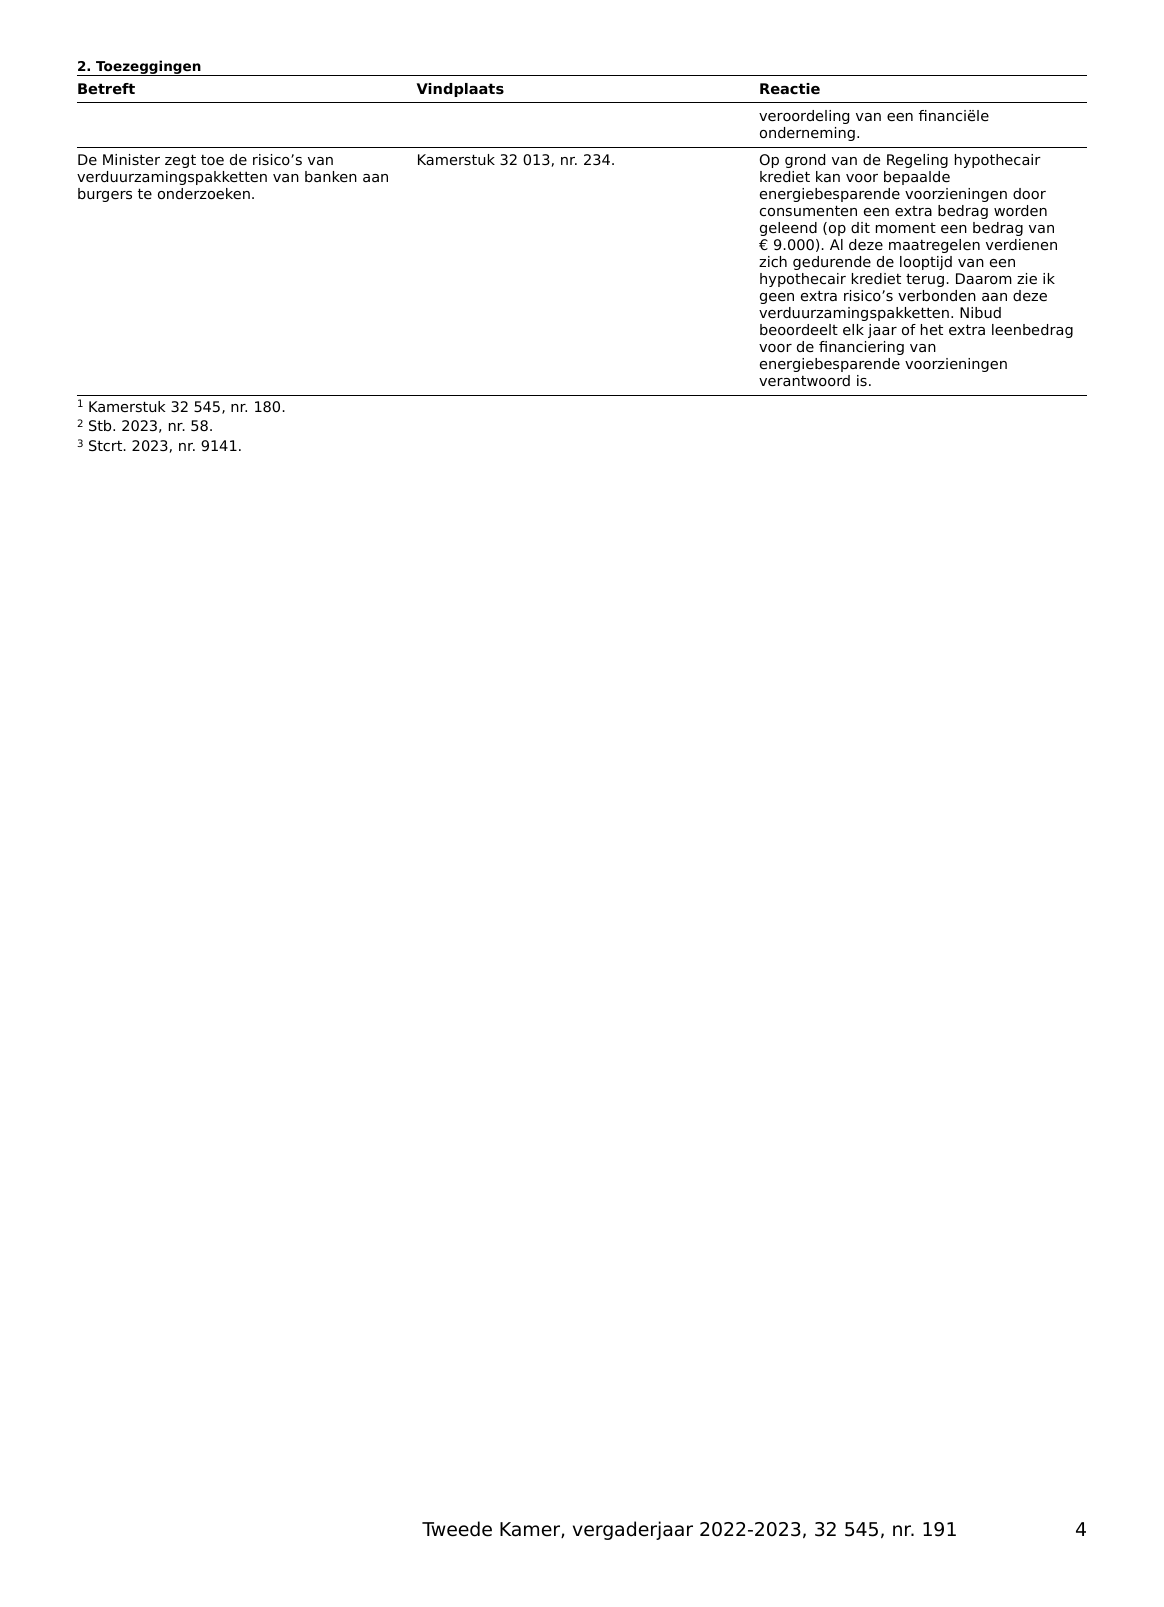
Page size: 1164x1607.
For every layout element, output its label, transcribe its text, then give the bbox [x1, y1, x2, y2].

table_cell Vindplaats [410, 76, 753, 102]
table_cell 1 Kamerstuk 32 545, nr. 180. 2 Stb. 2023, nr. 58. 3 Stcrt. 2023, nr. 9141. [77, 396, 1087, 455]
table_cell Reactie [753, 76, 1087, 102]
table_cell Op grond van de Regeling hypothecair krediet kan voor bepaalde energiebesparende voorzieningen door consumenten een extra bedrag worden geleend (op dit moment een bedrag van € 9.000). Al deze maatregelen verdienen zich gedurende de looptijd van een hypothecair krediet terug. Daarom zie ik geen extra risico’s verbonden aan deze verduurzamingspakketten. Nibud beoordeelt elk jaar of het extra leenbedrag voor de financiering van energiebesparende voorzieningen verantwoord is. [753, 148, 1087, 395]
table_cell Betreft [77, 76, 410, 102]
table_header 2. Toezeggingen [77, 59, 1087, 75]
table_cell De Minister zegt toe de risico’s van verduurzamingspakketten van banken aan burgers te onderzoeken. [77, 148, 410, 395]
table_cell [77, 103, 410, 147]
table_cell [410, 103, 753, 147]
table_cell Kamerstuk 32 013, nr. 234. [410, 148, 753, 395]
table_cell veroordeling van een financiële onderneming. [753, 103, 1087, 147]
